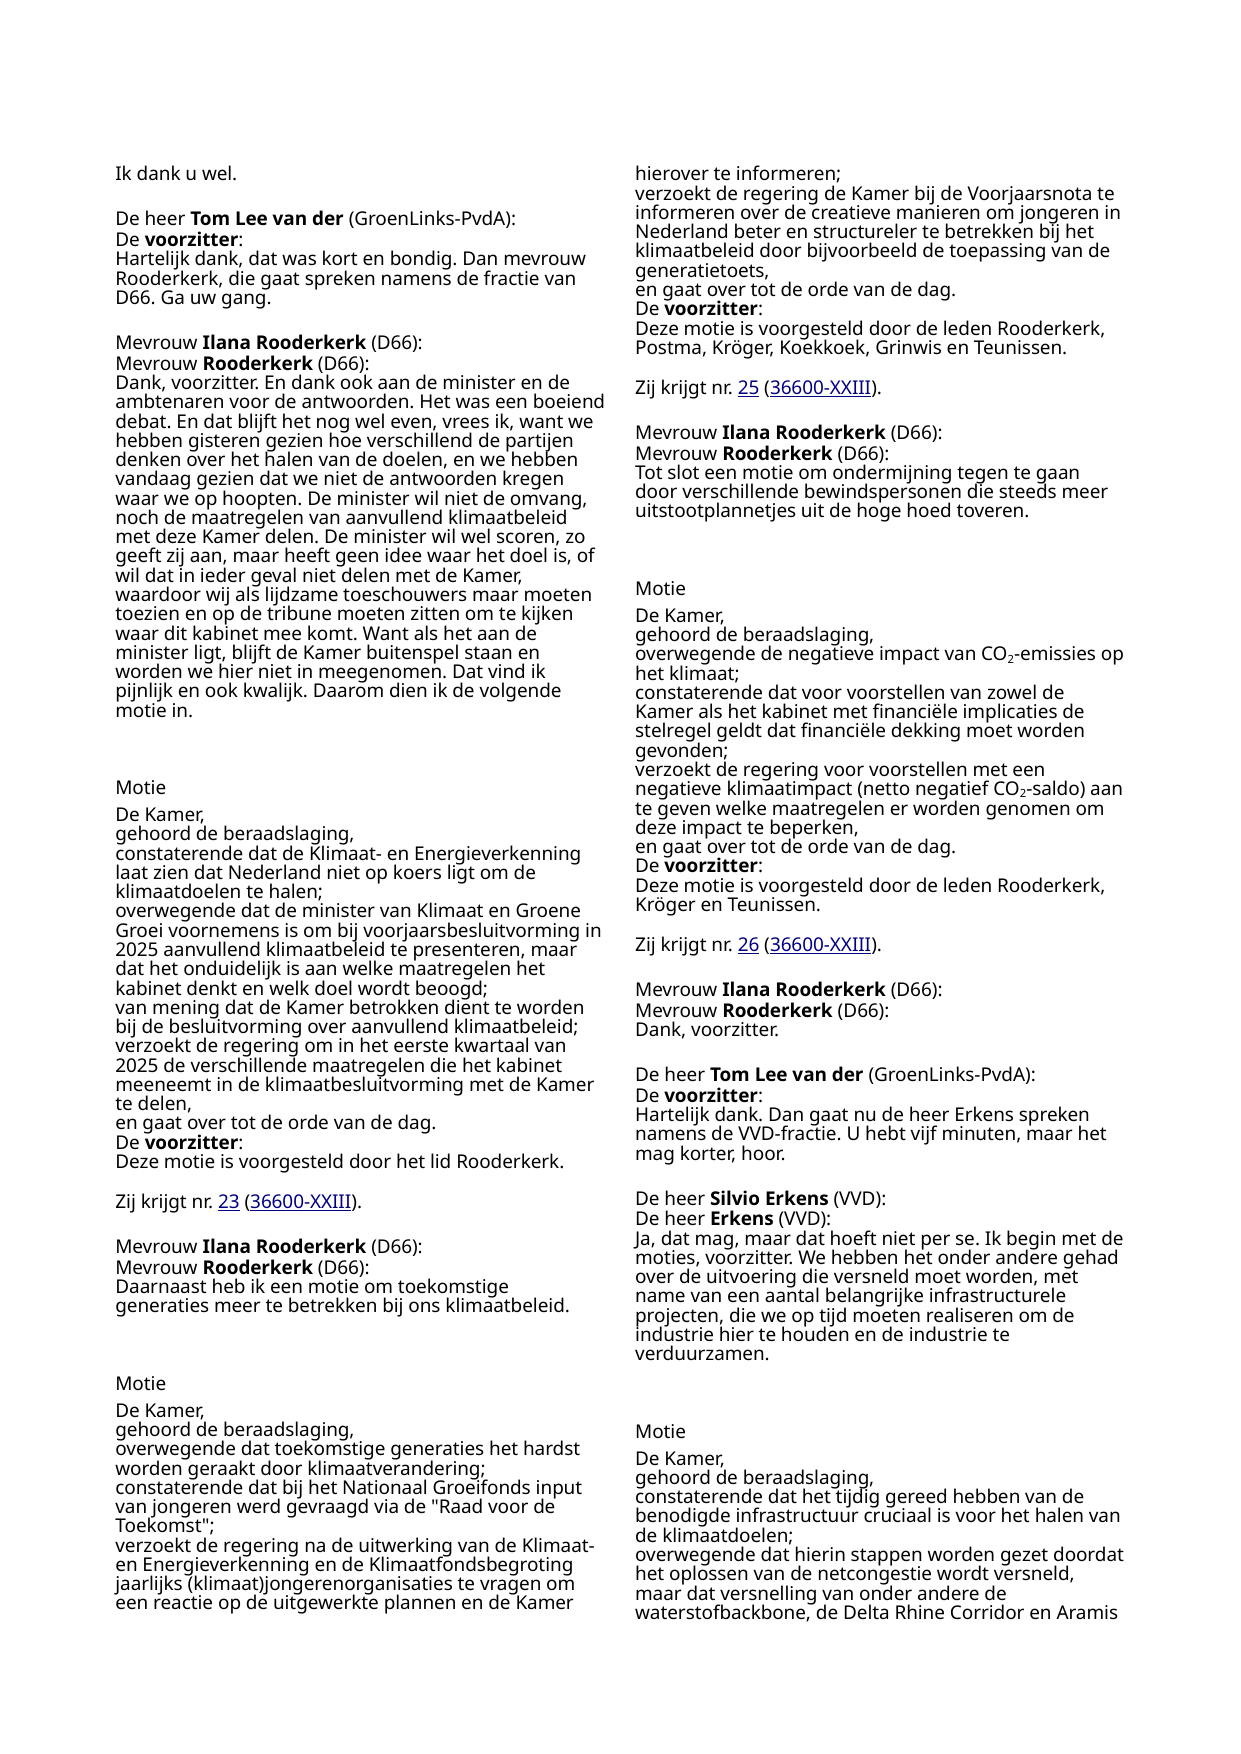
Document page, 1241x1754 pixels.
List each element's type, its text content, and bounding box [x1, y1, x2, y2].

text De Kamer, [115, 1402, 605, 1421]
text Deze motie is voorgesteld door het lid Rooderkerk. [115, 1153, 605, 1172]
text Motie [115, 1370, 605, 1396]
text verzoekt de regering om in het eerste kwartaal van 2025 de verschillende maatregelen die het kabinet meeneemt in de klimaatbesluitvorming met de Kamer te delen, [115, 1037, 605, 1114]
text De voorzitter: [115, 1134, 605, 1153]
text Mevrouw Rooderkerk (D66): [635, 1002, 1125, 1021]
text verzoekt de regering na de uitwerking van de Klimaat- en Energieverkenning en de Klimaatfondsbegroting jaarlijks (klimaat)jongerenorganisaties te vragen om een reactie op de uitgewerkte plannen en de Kamer [115, 1537, 605, 1614]
text en gaat over tot de orde van de dag. [635, 838, 1125, 857]
text Dank, voorzitter. [635, 1021, 1125, 1040]
text Mevrouw Rooderkerk (D66): [115, 1259, 605, 1278]
text Dank, voorzitter. En dank ook aan de minister en de ambtenaren voor de antwoorden. Het was een boeiend debat. En dat blijft het nog wel even, vrees ik, want we hebben gisteren gezien hoe verschillend de partijen denken over het halen van de doelen, en we hebben vandaag gezien dat we niet de antwoorden kregen waar we op hoopten. De minister wil niet de omvang, noch de maatregelen van aanvullend klimaatbeleid met deze Kamer delen. De minister wil wel scoren, zo geeft zij aan, maar heeft geen idee waar het doel is, of wil dat in ieder geval niet delen met de Kamer, waardoor wij als lijdzame toeschouwers maar moeten toezien en op de tribune moeten zitten om te kijken waar dit kabinet mee komt. Want als het aan de minister ligt, blijft de Kamer buitenspel staan en worden we hier niet in meegenomen. Dat vind ik pijnlijk en ook kwalijk. Daarom dien ik de volgende motie in. [115, 374, 605, 721]
text De heer Tom Lee van der (GroenLinks-PvdA): [115, 205, 605, 231]
text Mevrouw Ilana Rooderkerk (D66): [115, 329, 605, 355]
text constaterende dat voor voorstellen van zowel de Kamer als het kabinet met financiële implicaties de stelregel geldt dat financiële dekking moet worden gevonden; [635, 684, 1125, 761]
text De voorzitter: [115, 231, 605, 250]
text Zij krijgt nr. 25 (36600-XXIII). [635, 379, 1125, 398]
text De voorzitter: [635, 300, 1125, 319]
text en gaat over tot de orde van de dag. [635, 281, 1125, 300]
text overwegende de negatieve impact van CO2-emissies op het klimaat; [635, 645, 1125, 684]
text Mevrouw Rooderkerk (D66): [115, 355, 605, 374]
text constaterende dat de Klimaat- en Energieverkenning laat zien dat Nederland niet op koers ligt om de klimaatdoelen te halen; [115, 844, 605, 902]
text De Kamer, [635, 1450, 1125, 1469]
text De heer Erkens (VVD): [635, 1210, 1125, 1230]
text Tot slot een motie om ondermijning tegen te gaan door verschillende bewindspersonen die steeds meer uitstootplannetjes uit de hoge hoed toveren. [635, 464, 1125, 522]
text en gaat over tot de orde van de dag. [115, 1114, 605, 1134]
text De voorzitter: [635, 857, 1125, 877]
text hierover te informeren; [635, 165, 1125, 184]
text Hartelijk dank. Dan gaat nu de heer Erkens spreken namens de VVD-fractie. U hebt vijf minuten, maar het mag korter, hoor. [635, 1106, 1125, 1164]
text Zij krijgt nr. 26 (36600-XXIII). [635, 936, 1125, 955]
text Deze motie is voorgesteld door de leden Rooderkerk, Kröger en Teunissen. [635, 877, 1125, 915]
text gehoord de beraadslaging, [115, 825, 605, 844]
text gehoord de beraadslaging, [115, 1421, 605, 1440]
text Mevrouw Ilana Rooderkerk (D66): [115, 1233, 605, 1259]
text Motie [635, 1418, 1125, 1444]
text Hartelijk dank, dat was kort en bondig. Dan mevrouw Rooderkerk, die gaat spreken namens de fractie van D66. Ga uw gang. [115, 250, 605, 308]
text Motie [635, 575, 1125, 601]
text gehoord de beraadslaging, [635, 626, 1125, 645]
text De voorzitter: [635, 1087, 1125, 1106]
text overwegende dat hierin stappen worden gezet doordat het oplossen van de netcongestie wordt versneld, maar dat versnelling van onder andere de waterstofbackbone, de Delta Rhine Corridor en Aramis [635, 1546, 1125, 1623]
text Motie [115, 774, 605, 800]
text Deze motie is voorgesteld door de leden Rooderkerk, Postma, Kröger, Koekkoek, Grinwis en Teunissen. [635, 319, 1125, 358]
text De Kamer, [635, 607, 1125, 626]
text De heer Tom Lee van der (GroenLinks-PvdA): [635, 1061, 1125, 1087]
text Zij krijgt nr. 23 (36600-XXIII). [115, 1193, 605, 1212]
text Ja, dat mag, maar dat hoeft niet per se. Ik begin met de moties, voorzitter. We hebben het onder andere gehad over de uitvoering die versneld moet worden, met name van een aantal belangrijke infrastructurele projecten, die we op tijd moeten realiseren om de industrie hier te houden en de industrie te verduurzamen. [635, 1230, 1125, 1364]
text van mening dat de Kamer betrokken dient te worden bij de besluitvorming over aanvullend klimaatbeleid; [115, 999, 605, 1037]
text Mevrouw Ilana Rooderkerk (D66): [635, 976, 1125, 1002]
text verzoekt de regering de Kamer bij de Voorjaarsnota te informeren over de creatieve manieren om jongeren in Nederland beter en structureler te betrekken bij het klimaatbeleid door bijvoorbeeld de toepassing van de generatietoets, [635, 184, 1125, 281]
text constaterende dat bij het Nationaal Groeifonds input van jongeren werd gevraagd via de "Raad voor de Toekomst"; [115, 1479, 605, 1537]
text overwegende dat de minister van Klimaat en Groene Groei voornemens is om bij voorjaarsbesluitvorming in 2025 aanvullend klimaatbeleid te presenteren, maar dat het onduidelijk is aan welke maatregelen het kabinet denkt en welk doel wordt beoogd; [115, 902, 605, 999]
text constaterende dat het tijdig gereed hebben van de benodigde infrastructuur cruciaal is voor het halen van de klimaatdoelen; [635, 1488, 1125, 1546]
text De Kamer, [115, 806, 605, 825]
text Ik dank u wel. [115, 165, 605, 184]
text overwegende dat toekomstige generaties het hardst worden geraakt door klimaatverandering; [115, 1440, 605, 1479]
text De heer Silvio Erkens (VVD): [635, 1185, 1125, 1210]
text Daarnaast heb ik een motie om toekomstige generaties meer te betrekken bij ons klimaatbeleid. [115, 1278, 605, 1317]
text gehoord de beraadslaging, [635, 1469, 1125, 1488]
text Mevrouw Ilana Rooderkerk (D66): [635, 419, 1125, 444]
text verzoekt de regering voor voorstellen met een negatieve klimaatimpact (netto negatief CO2-saldo) aan te geven welke maatregelen er worden genomen om deze impact te beperken, [635, 761, 1125, 838]
text Mevrouw Rooderkerk (D66): [635, 444, 1125, 464]
